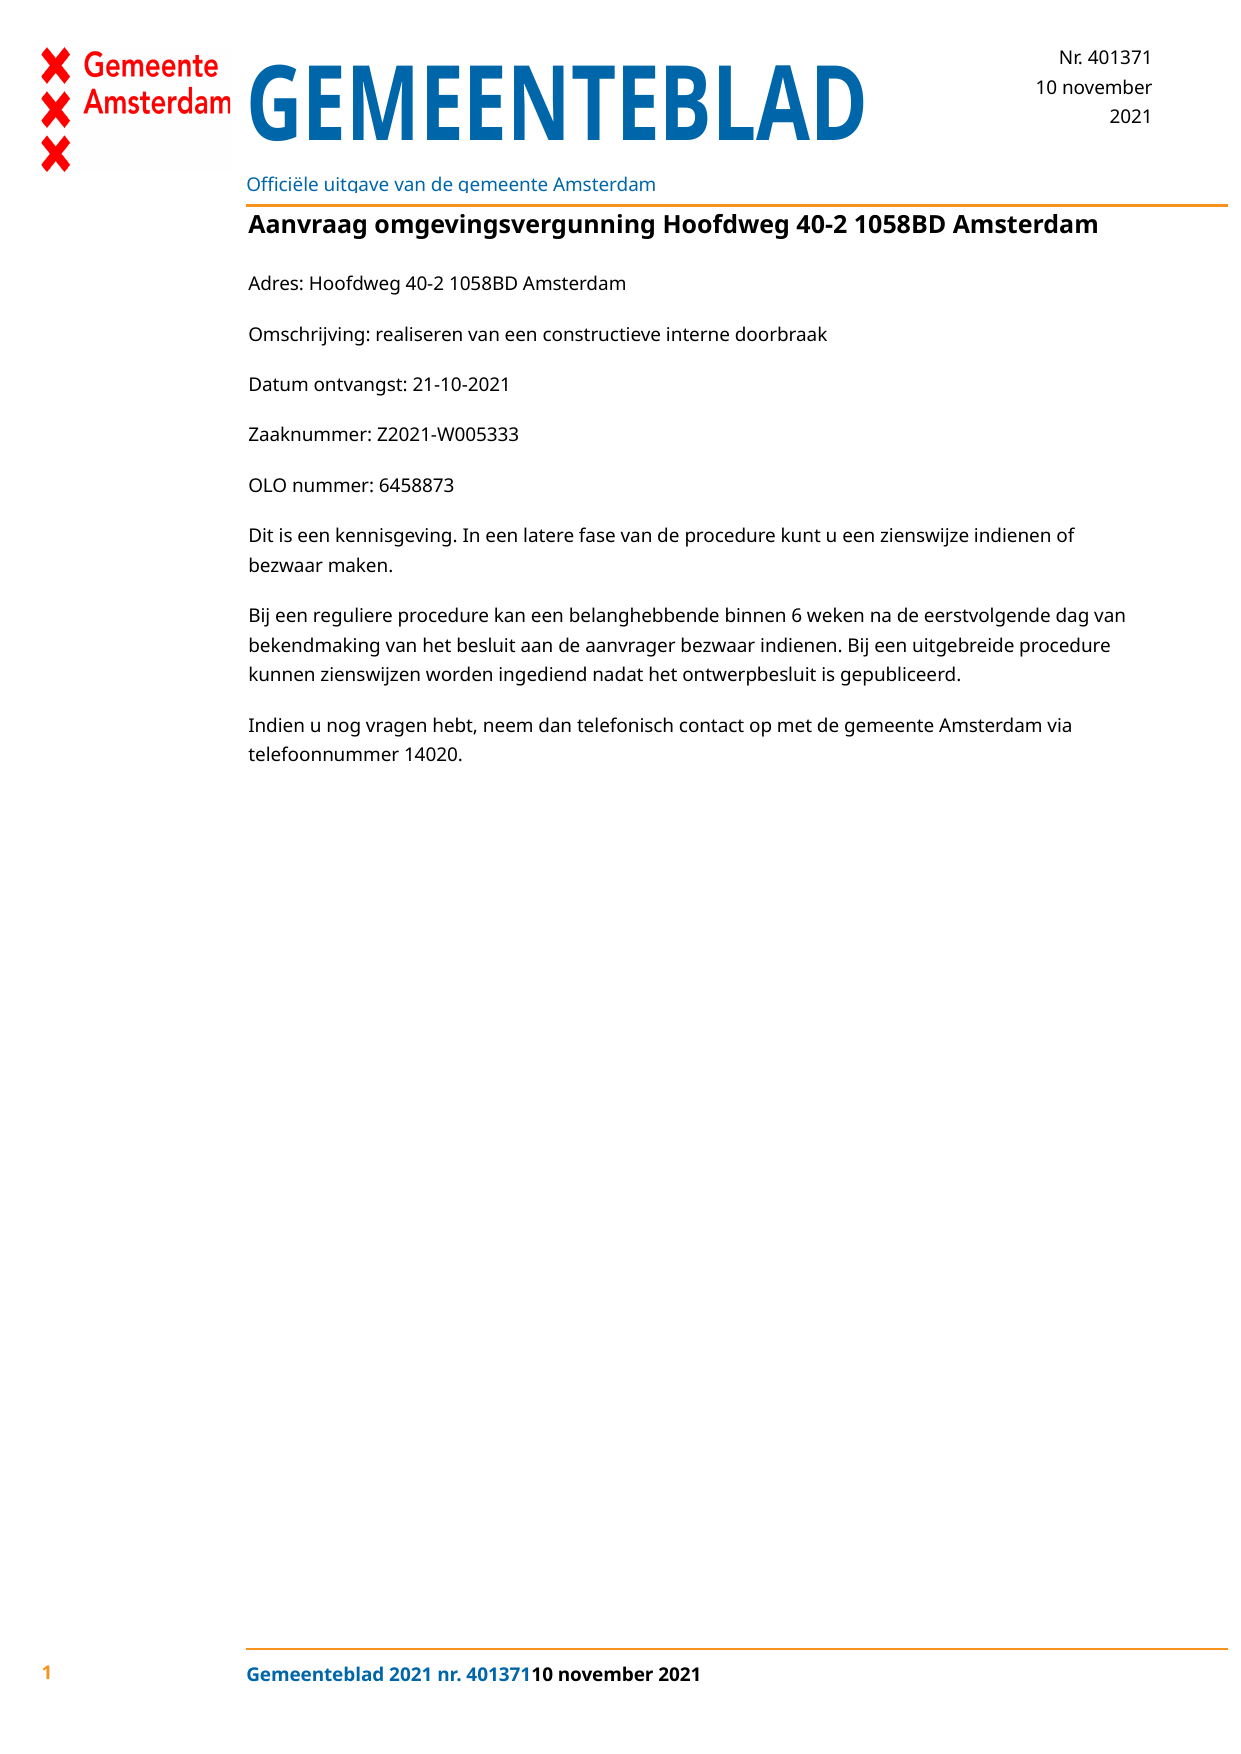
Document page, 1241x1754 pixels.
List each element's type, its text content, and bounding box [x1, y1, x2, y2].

text Indien u nog vragen hebt, neem dan telefonisch contact op met de gemeente Amsterdam via telefoonnummer 14020. [248, 712, 1152, 767]
text Datum ontvangst: 21-10-2021 [248, 371, 1152, 397]
picture [41, 47, 231, 172]
text Omschrijving: realiseren van een constructieve interne doorbraak [248, 321, 1152, 346]
text OLO nummer: 6458873 [248, 472, 1152, 498]
text Bij een reguliere procedure kan een belanghebbende binnen 6 weken na de eerstvolgende dag van bekendmaking van het besluit aan de aanvrager bezwaar indienen. Bij een uitgebreide procedure kunnen zienswijzen worden ingediend nadat het ontwerpbesluit is gepubliceerd. [248, 602, 1152, 687]
text Adres: Hoofdweg 40-2 1058BD Amsterdam [248, 270, 1152, 296]
text Aanvraag omgevingsvergunning Hoofdweg 40-2 1058BD Amsterdam [248, 207, 1152, 241]
text Zaaknummer: Z2021-W005333 [248, 422, 1152, 447]
text Dit is een kennisgeving. In een latere fase van de procedure kunt u een zienswijze indienen of bezwaar maken. [248, 522, 1152, 578]
